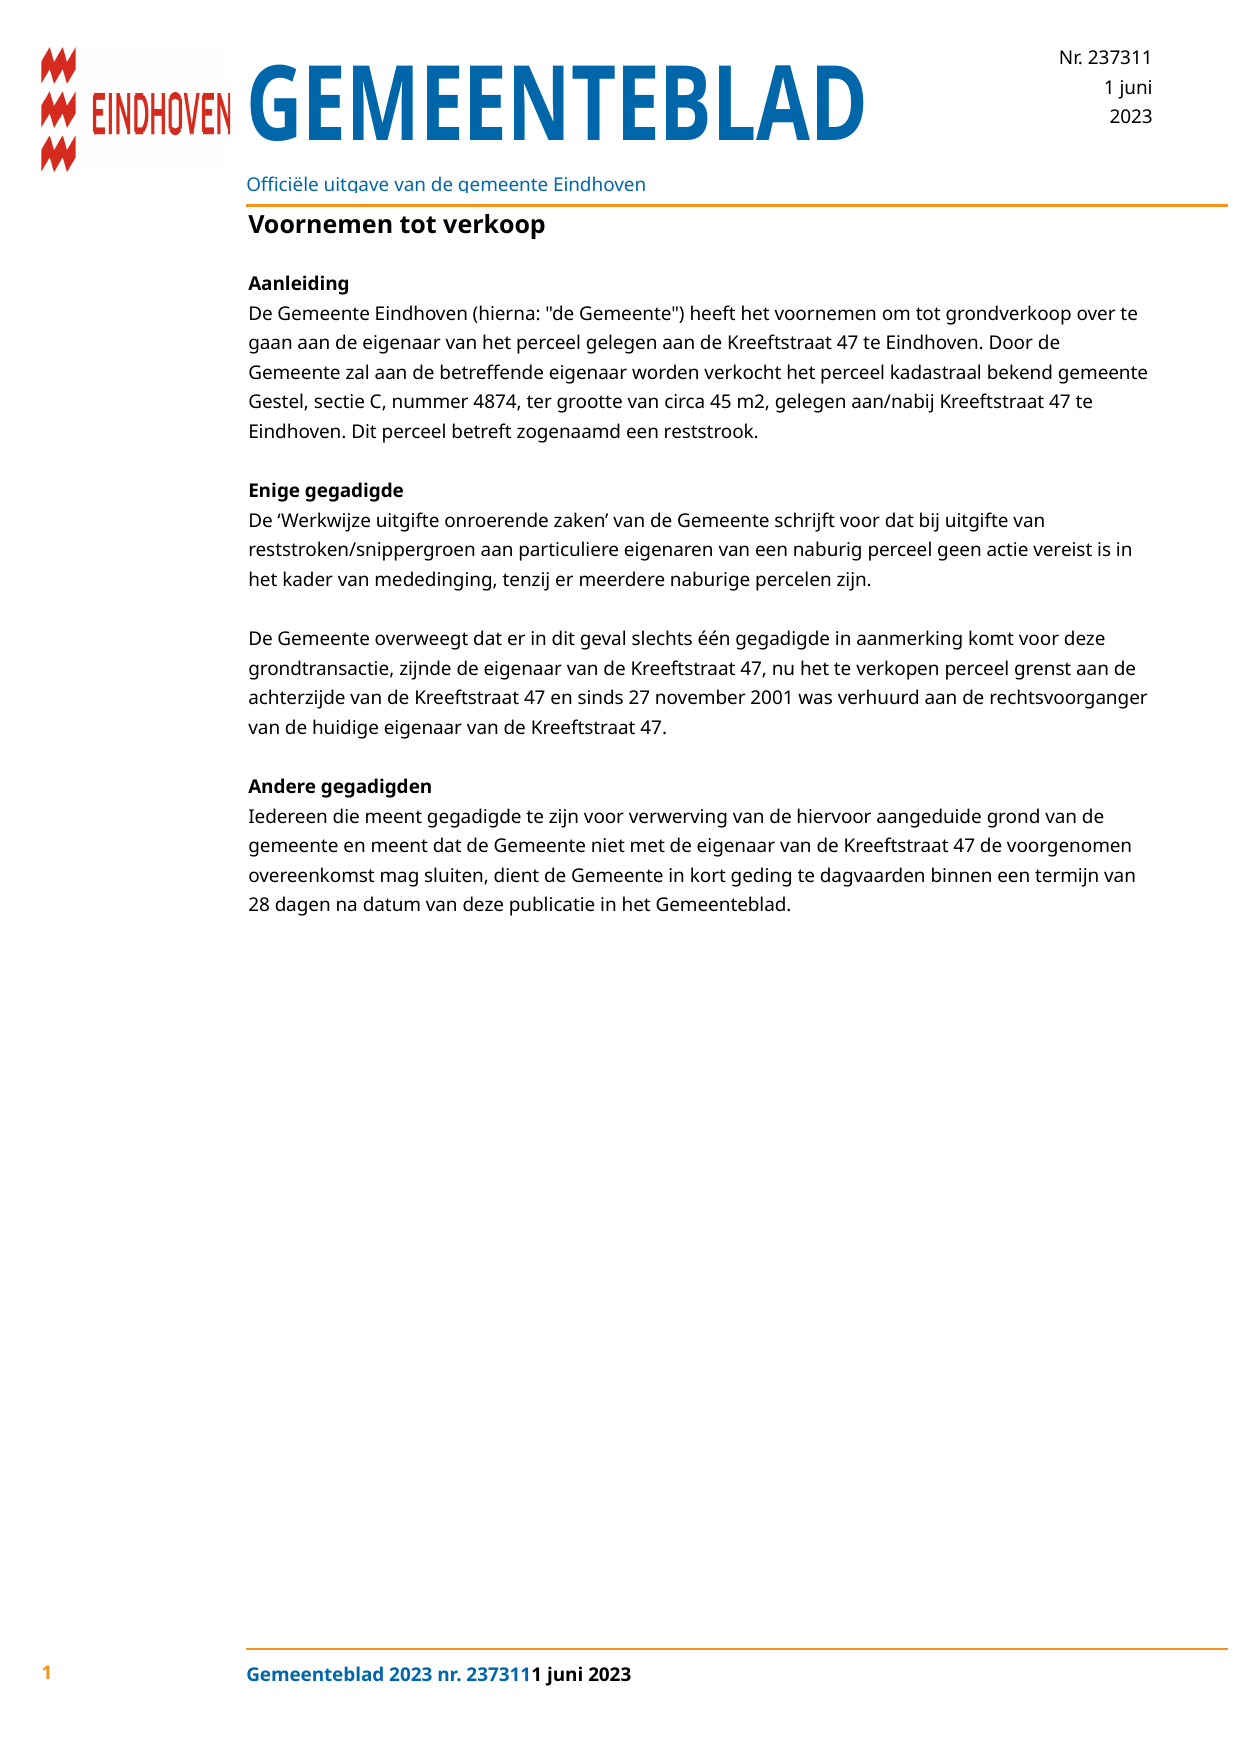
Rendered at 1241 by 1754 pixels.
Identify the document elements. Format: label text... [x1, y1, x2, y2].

text Iedereen die meent gegadigde te zijn voor verwerving van de hiervoor aangeduide grond van de gemeente en meent dat de Gemeente niet met de eigenaar van de Kreeftstraat 47 de voorgenomen overeenkomst mag sluiten, dient de Gemeente in kort geding te dagvaarden binnen een termijn van 28 dagen na datum van deze publicatie in het Gemeenteblad. [248, 803, 1152, 917]
picture [41, 47, 231, 172]
text Aanleiding [248, 270, 1152, 296]
text De ‘Werkwijze uitgifte onroerende zaken’ van de Gemeente schrijft voor dat bij uitgifte van reststroken/snippergroen aan particuliere eigenaren van een naburig perceel geen actie vereist is in het kader van mededinging, tenzij er meerdere naburige percelen zijn. [248, 507, 1152, 592]
text De Gemeente overweegt dat er in dit geval slechts één gegadigde in aanmerking komt voor deze grondtransactie, zijnde de eigenaar van de Kreeftstraat 47, nu het te verkopen perceel grenst aan de achterzijde van de Kreeftstraat 47 en sinds 27 november 2001 was verhuurd aan de rechtsvoorganger van de huidige eigenaar van de Kreeftstraat 47. [248, 625, 1152, 740]
text De Gemeente Eindhoven (hierna: "de Gemeente") heeft het voornemen om tot grondverkoop over te gaan aan de eigenaar van het perceel gelegen aan de Kreeftstraat 47 te Eindhoven. Door de Gemeente zal aan de betreffende eigenaar worden verkocht het perceel kadastraal bekend gemeente Gestel, sectie C, nummer 4874, ter grootte van circa 45 m2, gelegen aan/nabij Kreeftstraat 47 te Eindhoven. Dit perceel betreft zogenaamd een reststrook. [248, 300, 1152, 444]
text Andere gegadigden [248, 773, 1152, 799]
text Voornemen tot verkoop [248, 207, 1152, 241]
text Enige gegadigde [248, 477, 1152, 503]
